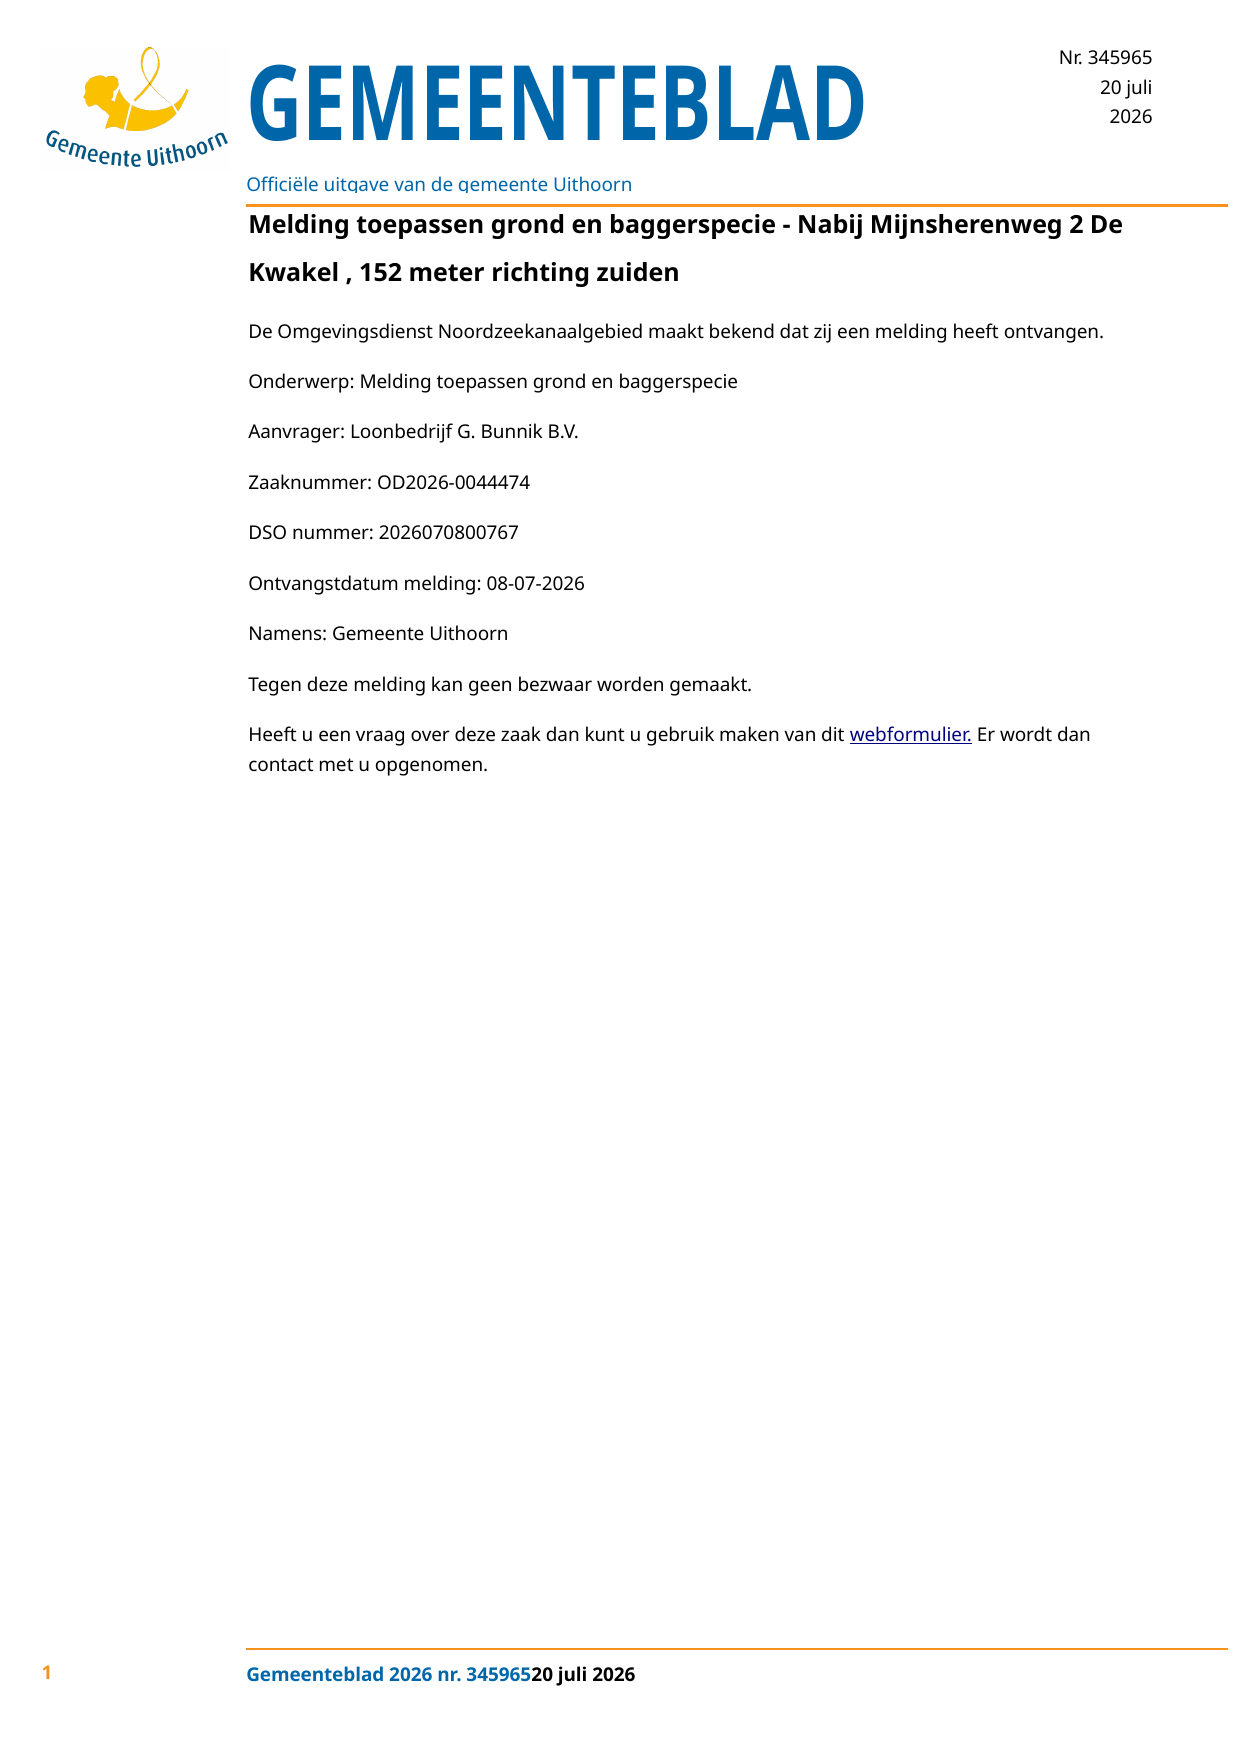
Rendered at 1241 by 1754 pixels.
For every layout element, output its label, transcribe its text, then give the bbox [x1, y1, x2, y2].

text Ontvangstdatum melding: 08-07-2026 [248, 570, 1152, 596]
text Onderwerp: Melding toepassen grond en baggerspecie [248, 368, 1152, 394]
text Tegen deze melding kan geen bezwaar worden gemaakt. [248, 671, 1152, 697]
text Melding toepassen grond en baggerspecie - Nabij Mijnsherenweg 2 De Kwakel , 152 meter richting zuiden [248, 207, 1152, 288]
text DSO nummer: 2026070800767 [248, 519, 1152, 545]
text Namens: Gemeente Uithoorn [248, 620, 1152, 646]
text De Omgevingsdienst Noordzeekanaalgebied maakt bekend dat zij een melding heeft ontvangen. [248, 318, 1152, 344]
text Heeft u een vraag over deze zaak dan kunt u gebruik maken van dit webformulier. Er wordt dan contact met u opgenomen. [248, 721, 1152, 777]
text Aanvrager: Loonbedrijf G. Bunnik B.V. [248, 419, 1152, 444]
picture [41, 47, 231, 172]
text Zaaknummer: OD2026-0044474 [248, 469, 1152, 495]
